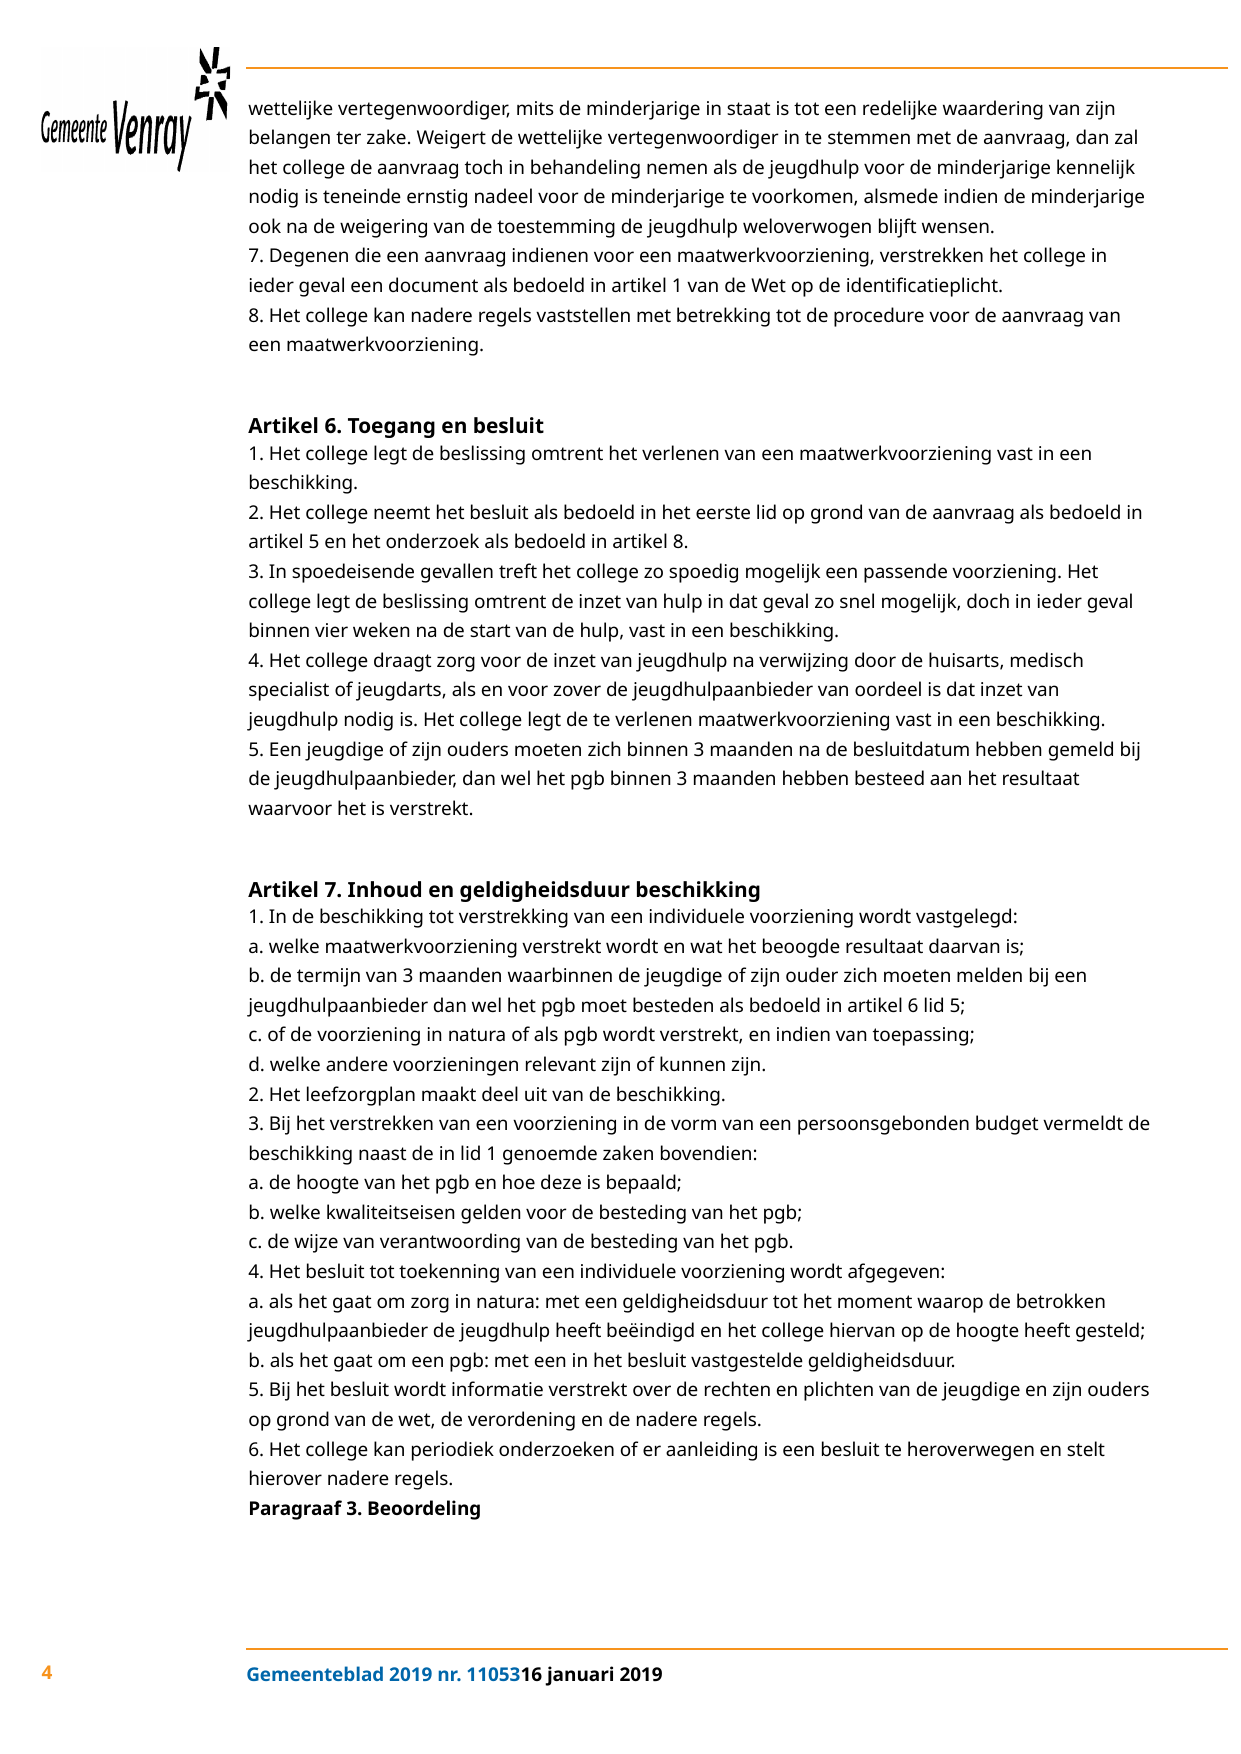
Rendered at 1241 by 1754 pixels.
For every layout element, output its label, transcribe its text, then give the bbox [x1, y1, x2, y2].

text a. welke maatwerkvoorziening verstrekt wordt en wat het beoogde resultaat daarvan is; [248, 933, 1152, 959]
text 7. Degenen die een aanvraag indienen voor een maatwerkvoorziening, verstrekken het college in ieder geval een document als bedoeld in artikel 1 van de Wet op de identificatieplicht. [248, 243, 1152, 298]
text d. welke andere voorzieningen relevant zijn of kunnen zijn. [248, 1051, 1152, 1077]
text 6. Het college kan periodiek onderzoeken of er aanleiding is een besluit te heroverwegen en stelt hierover nadere regels. [248, 1436, 1152, 1491]
text 3. In spoedeisende gevallen treft het college zo spoedig mogelijk een passende voorziening. Het college legt de beslissing omtrent de inzet van hulp in dat geval zo snel mogelijk, doch in ieder geval binnen vier weken na de start van de hulp, vast in een beschikking. [248, 558, 1152, 643]
text 2. Het leefzorgplan maakt deel uit van de beschikking. [248, 1081, 1152, 1107]
text a. de hoogte van het pgb en hoe deze is bepaald; [248, 1169, 1152, 1195]
text 1. In de beschikking tot verstrekking van een individuele voorziening wordt vastgelegd: [248, 903, 1152, 929]
text b. de termijn van 3 maanden waarbinnen de jeugdige of zijn ouder zich moeten melden bij een jeugdhulpaanbieder dan wel het pgb moet besteden als bedoeld in artikel 6 lid 5; [248, 962, 1152, 1018]
text wettelijke vertegenwoordiger, mits de minderjarige in staat is tot een redelijke waardering van zijn belangen ter zake. Weigert de wettelijke vertegenwoordiger in te stemmen met de aanvraag, dan zal het college de aanvraag toch in behandeling nemen als de jeugdhulp voor de minderjarige kennelijk nodig is teneinde ernstig nadeel voor de minderjarige te voorkomen, alsmede indien de minderjarige ook na de weigering van de toestemming de jeugdhulp weloverwogen blijft wensen. [248, 95, 1152, 239]
text Paragraaf 3. Beoordeling [248, 1495, 1152, 1521]
text 5. Een jeugdige of zijn ouders moeten zich binnen 3 maanden na de besluitdatum hebben gemeld bij de jeugdhulpaanbieder, dan wel het pgb binnen 3 maanden hebben besteed aan het resultaat waarvoor het is verstrekt. [248, 736, 1152, 821]
text 5. Bij het besluit wordt informatie verstrekt over de rechten en plichten van de jeugdige en zijn ouders op grond van de wet, de verordening en de nadere regels. [248, 1377, 1152, 1432]
text b. als het gaat om een pgb: met een in het besluit vastgestelde geldigheidsduur. [248, 1347, 1152, 1373]
text 8. Het college kan nadere regels vaststellen met betrekking tot de procedure voor de aanvraag van een maatwerkvoorziening. [248, 302, 1152, 357]
text 3. Bij het verstrekken van een voorziening in de vorm van een persoonsgebonden budget vermeldt de beschikking naast de in lid 1 genoemde zaken bovendien: [248, 1110, 1152, 1166]
text 4. Het besluit tot toekenning van een individuele voorziening wordt afgegeven: [248, 1258, 1152, 1284]
picture [41, 47, 231, 172]
text Artikel 7. Inhoud en geldigheidsduur beschikking [248, 875, 1152, 903]
text 2. Het college neemt het besluit als bedoeld in het eerste lid op grond van de aanvraag als bedoeld in artikel 5 en het onderzoek als bedoeld in artikel 8. [248, 499, 1152, 554]
text c. de wijze van verantwoording van de besteding van het pgb. [248, 1229, 1152, 1254]
text b. welke kwaliteitseisen gelden voor de besteding van het pgb; [248, 1199, 1152, 1225]
text c. of de voorziening in natura of als pgb wordt verstrekt, en indien van toepassing; [248, 1022, 1152, 1047]
text a. als het gaat om zorg in natura: met een geldigheidsduur tot het moment waarop de betrokken jeugdhulpaanbieder de jeugdhulp heeft beëindigd en het college hiervan op de hoogte heeft gesteld; [248, 1288, 1152, 1343]
text Artikel 6. Toegang en besluit [248, 411, 1152, 440]
text 4. Het college draagt zorg voor de inzet van jeugdhulp na verwijzing door de huisarts, medisch specialist of jeugdarts, als en voor zover de jeugdhulpaanbieder van oordeel is dat inzet van jeugdhulp nodig is. Het college legt de te verlenen maatwerkvoorziening vast in een beschikking. [248, 647, 1152, 732]
text 1. Het college legt de beslissing omtrent het verlenen van een maatwerkvoorziening vast in een beschikking. [248, 440, 1152, 495]
